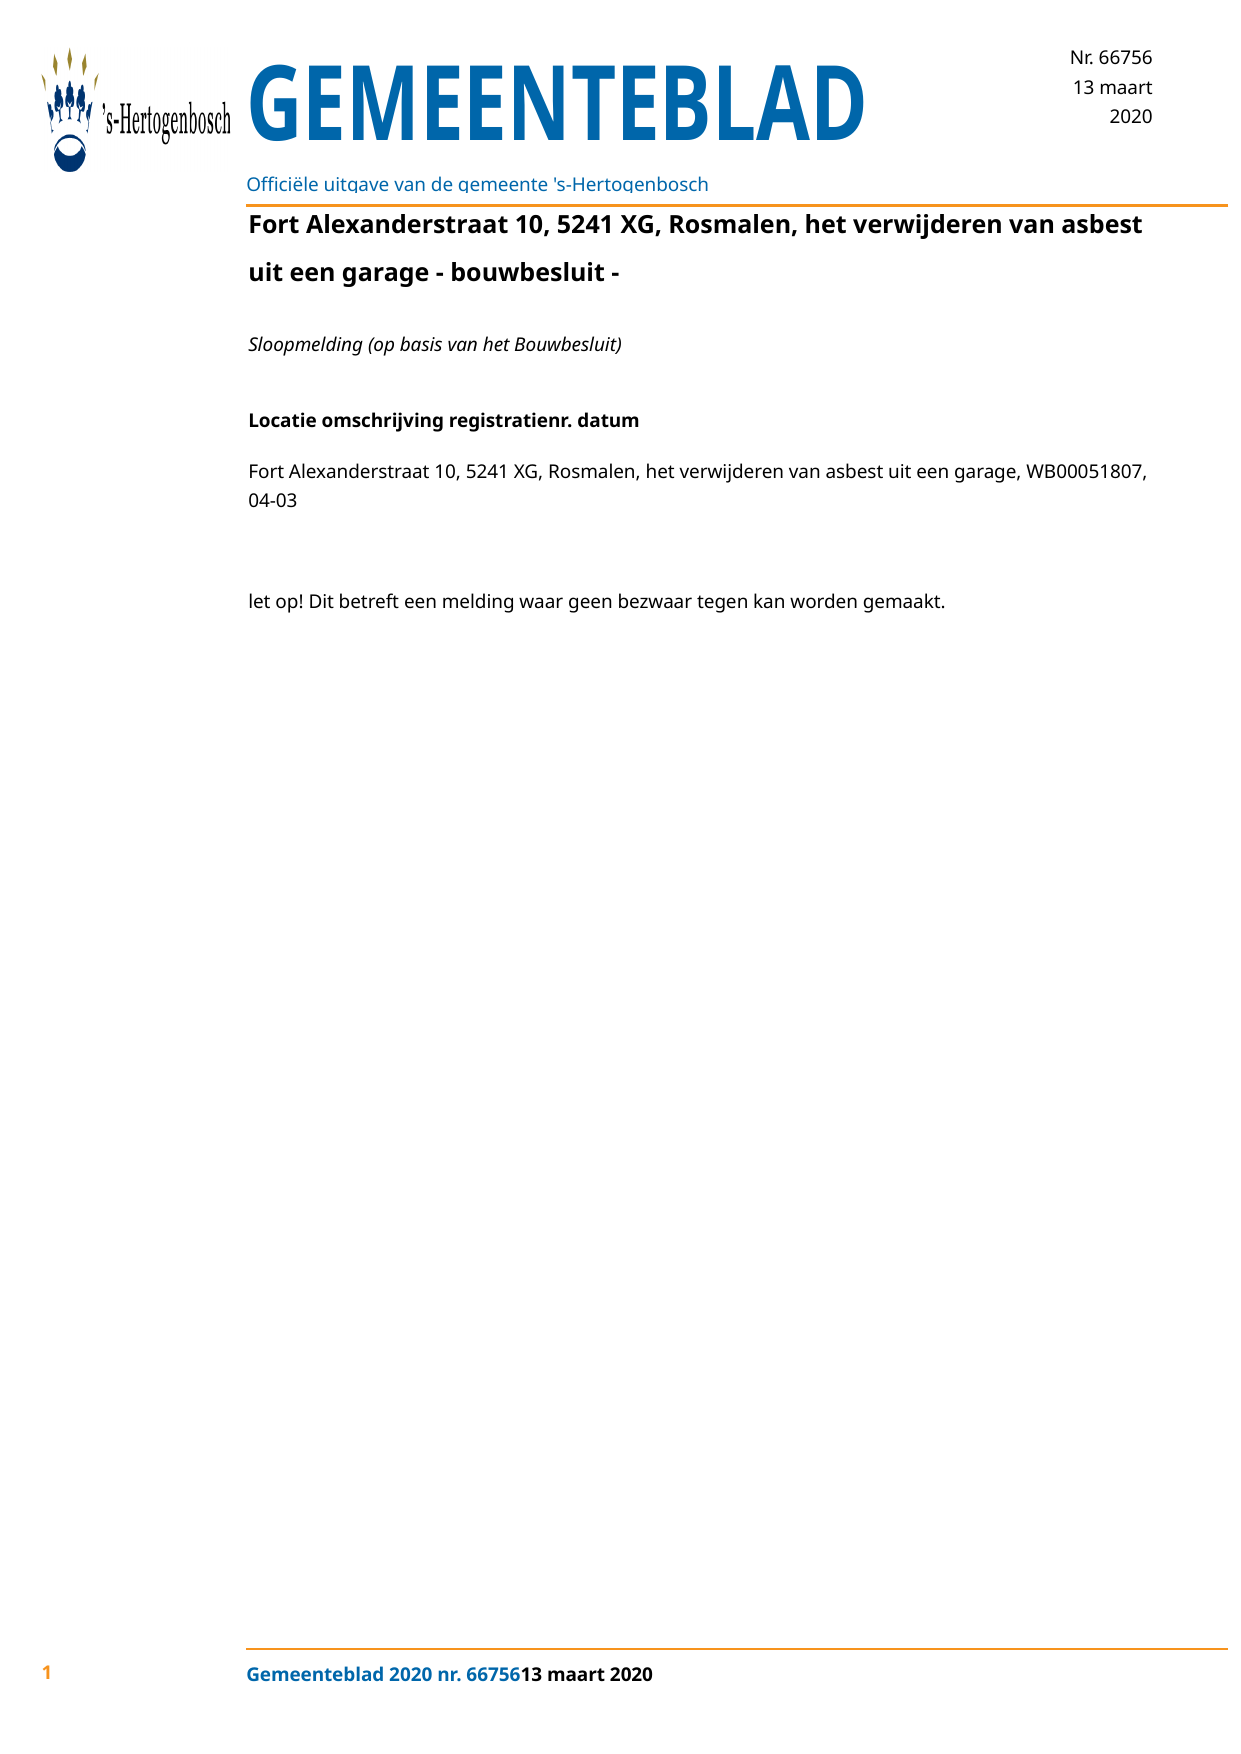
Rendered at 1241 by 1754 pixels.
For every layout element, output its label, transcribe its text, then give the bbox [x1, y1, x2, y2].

text Fort Alexanderstraat 10, 5241 XG, Rosmalen, het verwijderen van asbest uit een garage, WB00051807, 04-03 [248, 458, 1152, 513]
text Sloopmelding (op basis van het Bouwbesluit) [248, 331, 1152, 357]
text Locatie omschrijving registratienr. datum [248, 408, 1152, 433]
picture [41, 47, 231, 172]
text let op! Dit betreft een melding waar geen bezwaar tegen kan worden gemaakt. [248, 588, 1152, 614]
text Fort Alexanderstraat 10, 5241 XG, Rosmalen, het verwijderen van asbest uit een garage - bouwbesluit - [248, 207, 1152, 288]
